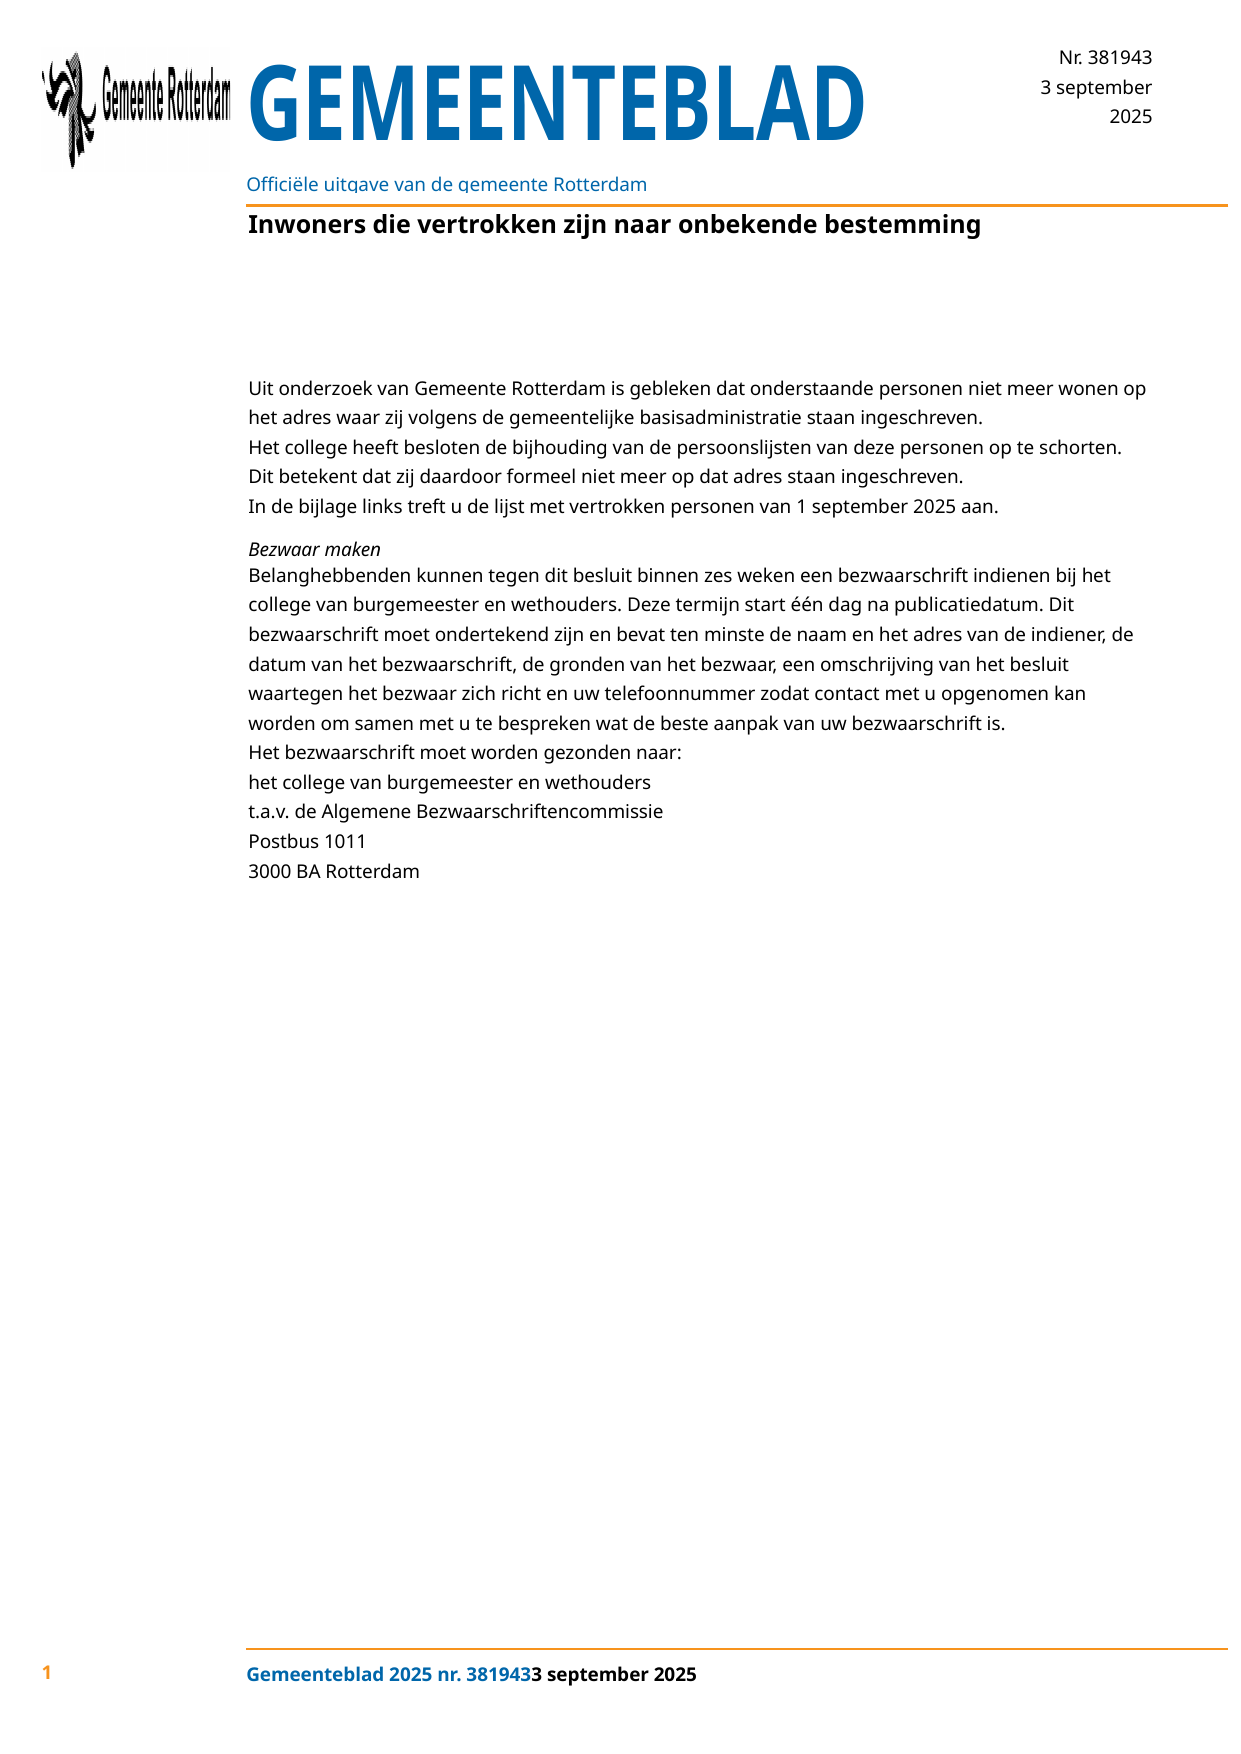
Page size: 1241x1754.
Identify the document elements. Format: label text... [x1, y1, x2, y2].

text Inwoners die vertrokken zijn naar onbekende bestemming [248, 207, 1152, 241]
text t.a.v. de Algemene Bezwaarschriftencommissie [248, 799, 1152, 824]
text Postbus 1011 [248, 828, 1152, 854]
text In de bijlage links treft u de lijst met vertrokken personen van 1 september 2025 aan. [248, 493, 1152, 519]
text Belanghebbenden kunnen tegen dit besluit binnen zes weken een bezwaarschrift indienen bij het college van burgemeester en wethouders. Deze termijn start één dag na publicatiedatum. Dit bezwaarschrift moet ondertekend zijn en bevat ten minste de naam en het adres van de indiener, de datum van het bezwaarschrift, de gronden van het bezwaar, een omschrijving van het besluit waartegen het bezwaar zich richt en uw telefoonnummer zodat contact met u opgenomen kan worden om samen met u te bespreken wat de beste aanpak van uw bezwaarschrift is. [248, 562, 1152, 736]
text het college van burgemeester en wethouders [248, 769, 1152, 795]
text Het bezwaarschrift moet worden gezonden naar: [248, 739, 1152, 765]
text Bezwaar maken [248, 536, 1152, 562]
picture [41, 47, 231, 172]
text Het college heeft besloten de bijhouding van de persoonslijsten van deze personen op te schorten. Dit betekent dat zij daardoor formeel niet meer op dat adres staan ingeschreven. [248, 434, 1152, 489]
text Uit onderzoek van Gemeente Rotterdam is gebleken dat onderstaande personen niet meer wonen op het adres waar zij volgens de gemeentelijke basisadministratie staan ingeschreven. [248, 375, 1152, 430]
text 3000 BA Rotterdam [248, 858, 1152, 884]
